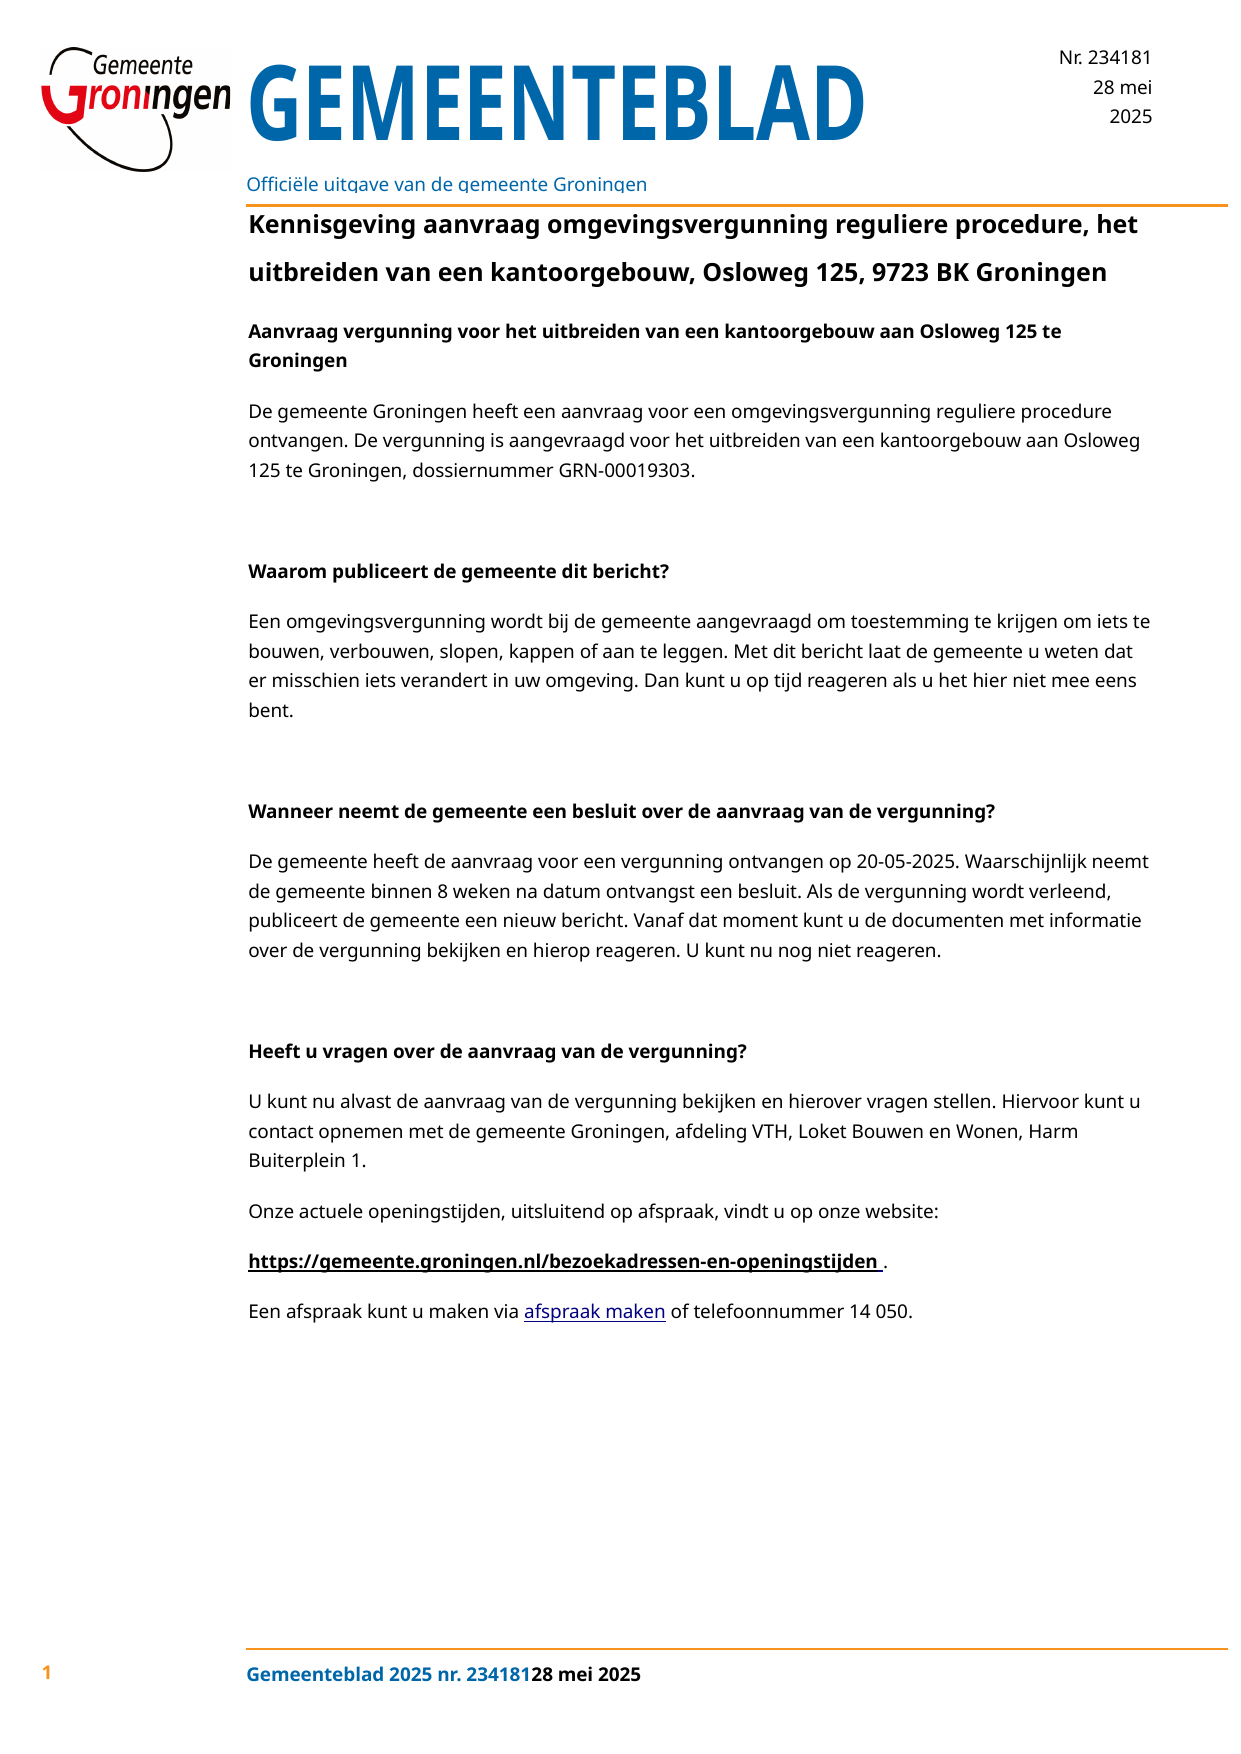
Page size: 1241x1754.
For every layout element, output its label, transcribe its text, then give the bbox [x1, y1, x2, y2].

text Onze actuele openingstijden, uitsluitend op afspraak, vindt u op onze website: [248, 1198, 1152, 1224]
text Kennisgeving aanvraag omgevingsvergunning reguliere procedure, het uitbreiden van een kantoorgebouw, Osloweg 125, 9723 BK Groningen [248, 207, 1152, 288]
text Een omgevingsvergunning wordt bij de gemeente aangevraagd om toestemming te krijgen om iets te bouwen, verbouwen, slopen, kappen of aan te leggen. Met dit bericht laat de gemeente u weten dat er misschien iets verandert in uw omgeving. Dan kunt u op tijd reageren als u het hier niet mee eens bent. [248, 608, 1152, 723]
text Waarom publiceert de gemeente dit bericht? [248, 558, 1152, 584]
text De gemeente Groningen heeft een aanvraag voor een omgevingsvergunning reguliere procedure ontvangen. De vergunning is aangevraagd voor het uitbreiden van een kantoorgebouw aan Osloweg 125 te Groningen, dossiernummer GRN-00019303. [248, 398, 1152, 483]
picture [41, 47, 231, 172]
text https://gemeente.groningen.nl/bezoekadressen-en-openingstijden . [248, 1248, 1152, 1274]
text Aanvraag vergunning voor het uitbreiden van een kantoorgebouw aan Osloweg 125 te Groningen [248, 318, 1152, 373]
text Heeft u vragen over de aanvraag van de vergunning? [248, 1038, 1152, 1064]
text De gemeente heeft de aanvraag voor een vergunning ontvangen op 20-05-2025. Waarschijnlijk neemt de gemeente binnen 8 weken na datum ontvangst een besluit. Als de vergunning wordt verleend, publiceert de gemeente een nieuw bericht. Vanaf dat moment kunt u de documenten met informatie over de vergunning bekijken en hierop reageren. U kunt nu nog niet reageren. [248, 848, 1152, 963]
text Wanneer neemt de gemeente een besluit over de aanvraag van de vergunning? [248, 798, 1152, 824]
text U kunt nu alvast de aanvraag van de vergunning bekijken en hierover vragen stellen. Hiervoor kunt u contact opnemen met de gemeente Groningen, afdeling VTH, Loket Bouwen en Wonen, Harm Buiterplein 1. [248, 1088, 1152, 1173]
text Een afspraak kunt u maken via afspraak maken of telefoonnummer 14 050. [248, 1299, 1152, 1324]
